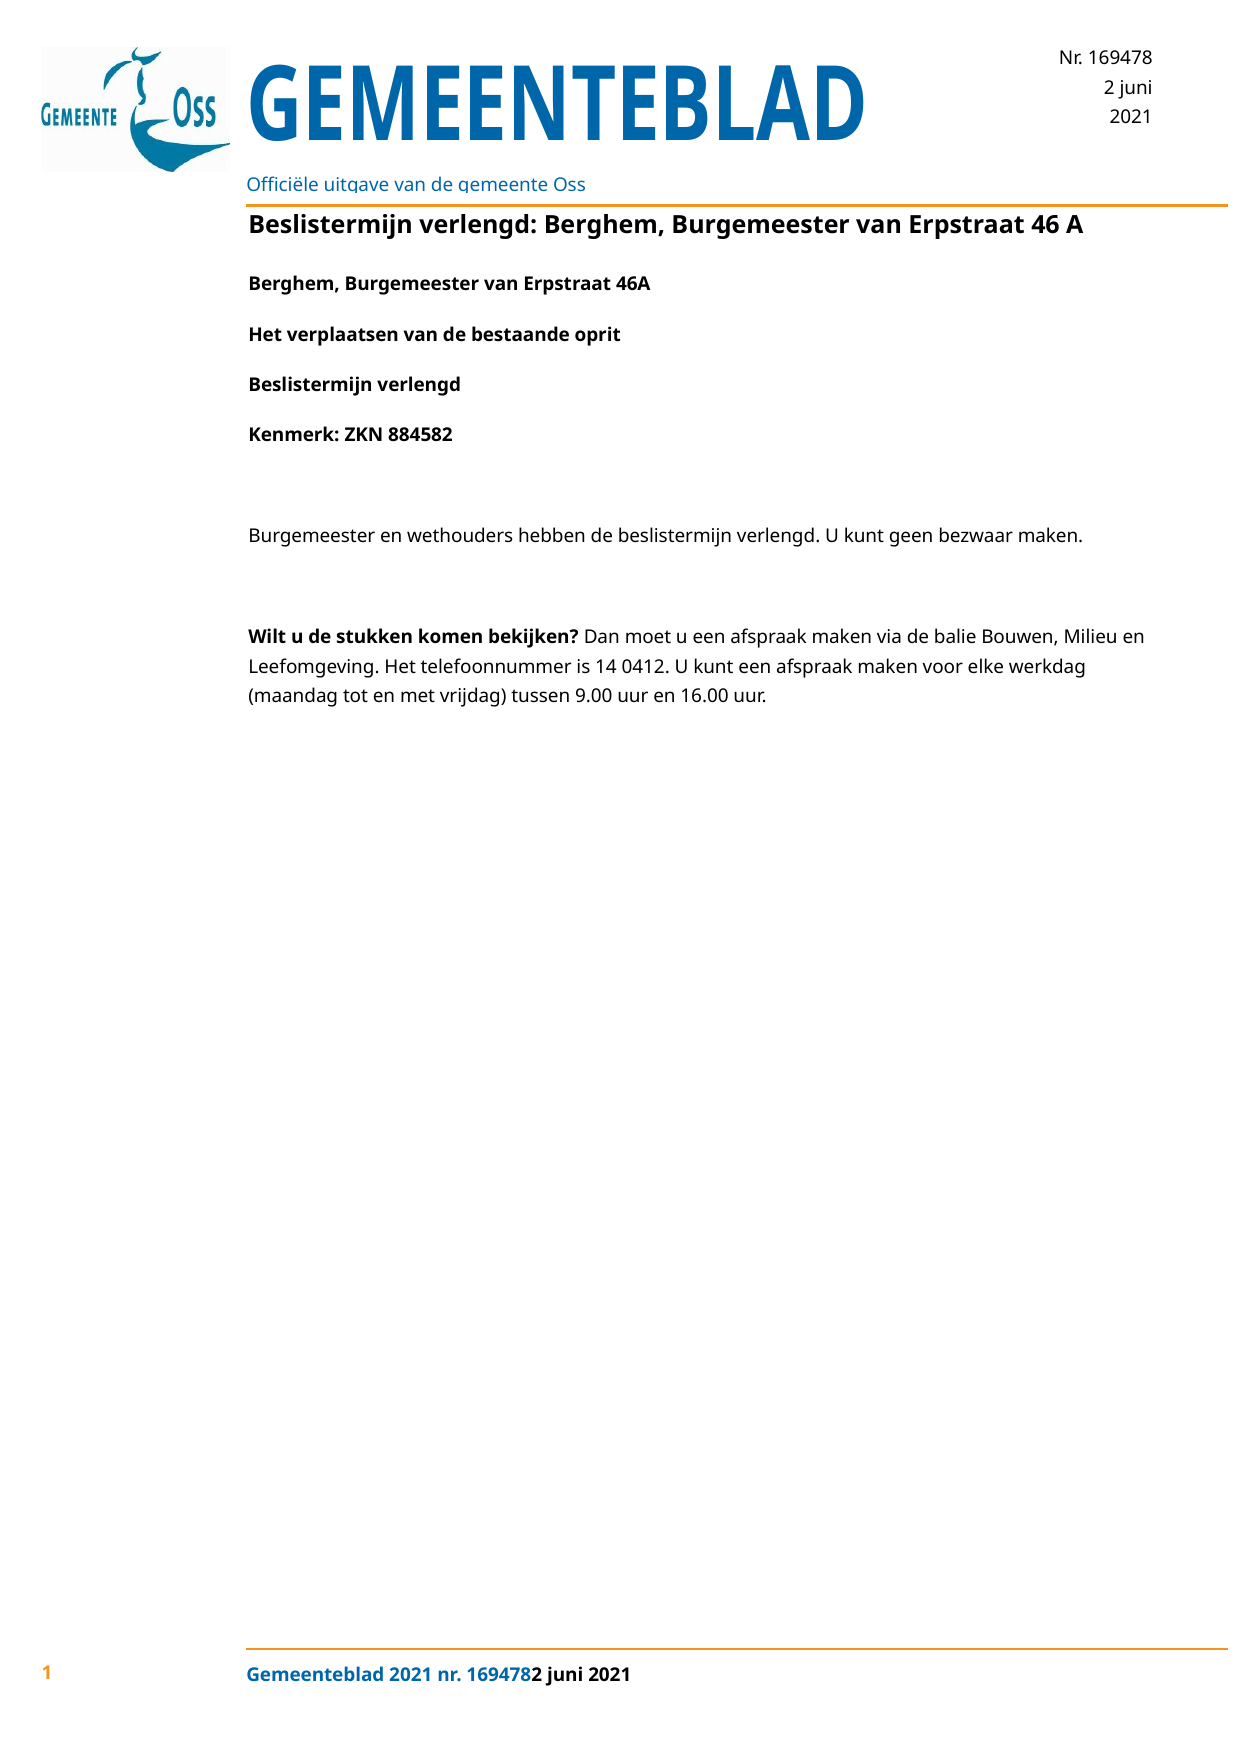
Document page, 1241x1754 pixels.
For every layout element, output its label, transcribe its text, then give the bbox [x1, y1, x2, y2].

text Berghem, Burgemeester van Erpstraat 46A [248, 270, 1152, 296]
text Wilt u de stukken komen bekijken? Dan moet u een afspraak maken via de balie Bouwen, Milieu en Leefomgeving. Het telefoonnummer is 14 0412. U kunt een afspraak maken voor elke werkdag (maandag tot en met vrijdag) tussen 9.00 uur en 16.00 uur. [248, 623, 1152, 708]
text Beslistermijn verlengd: Berghem, Burgemeester van Erpstraat 46 A [248, 207, 1152, 241]
text Burgemeester en wethouders hebben de beslistermijn verlengd. U kunt geen bezwaar maken. [248, 522, 1152, 548]
text Beslistermijn verlengd [248, 371, 1152, 397]
text Het verplaatsen van de bestaande oprit [248, 321, 1152, 346]
text Kenmerk: ZKN 884582 [248, 422, 1152, 447]
picture [41, 47, 231, 172]
